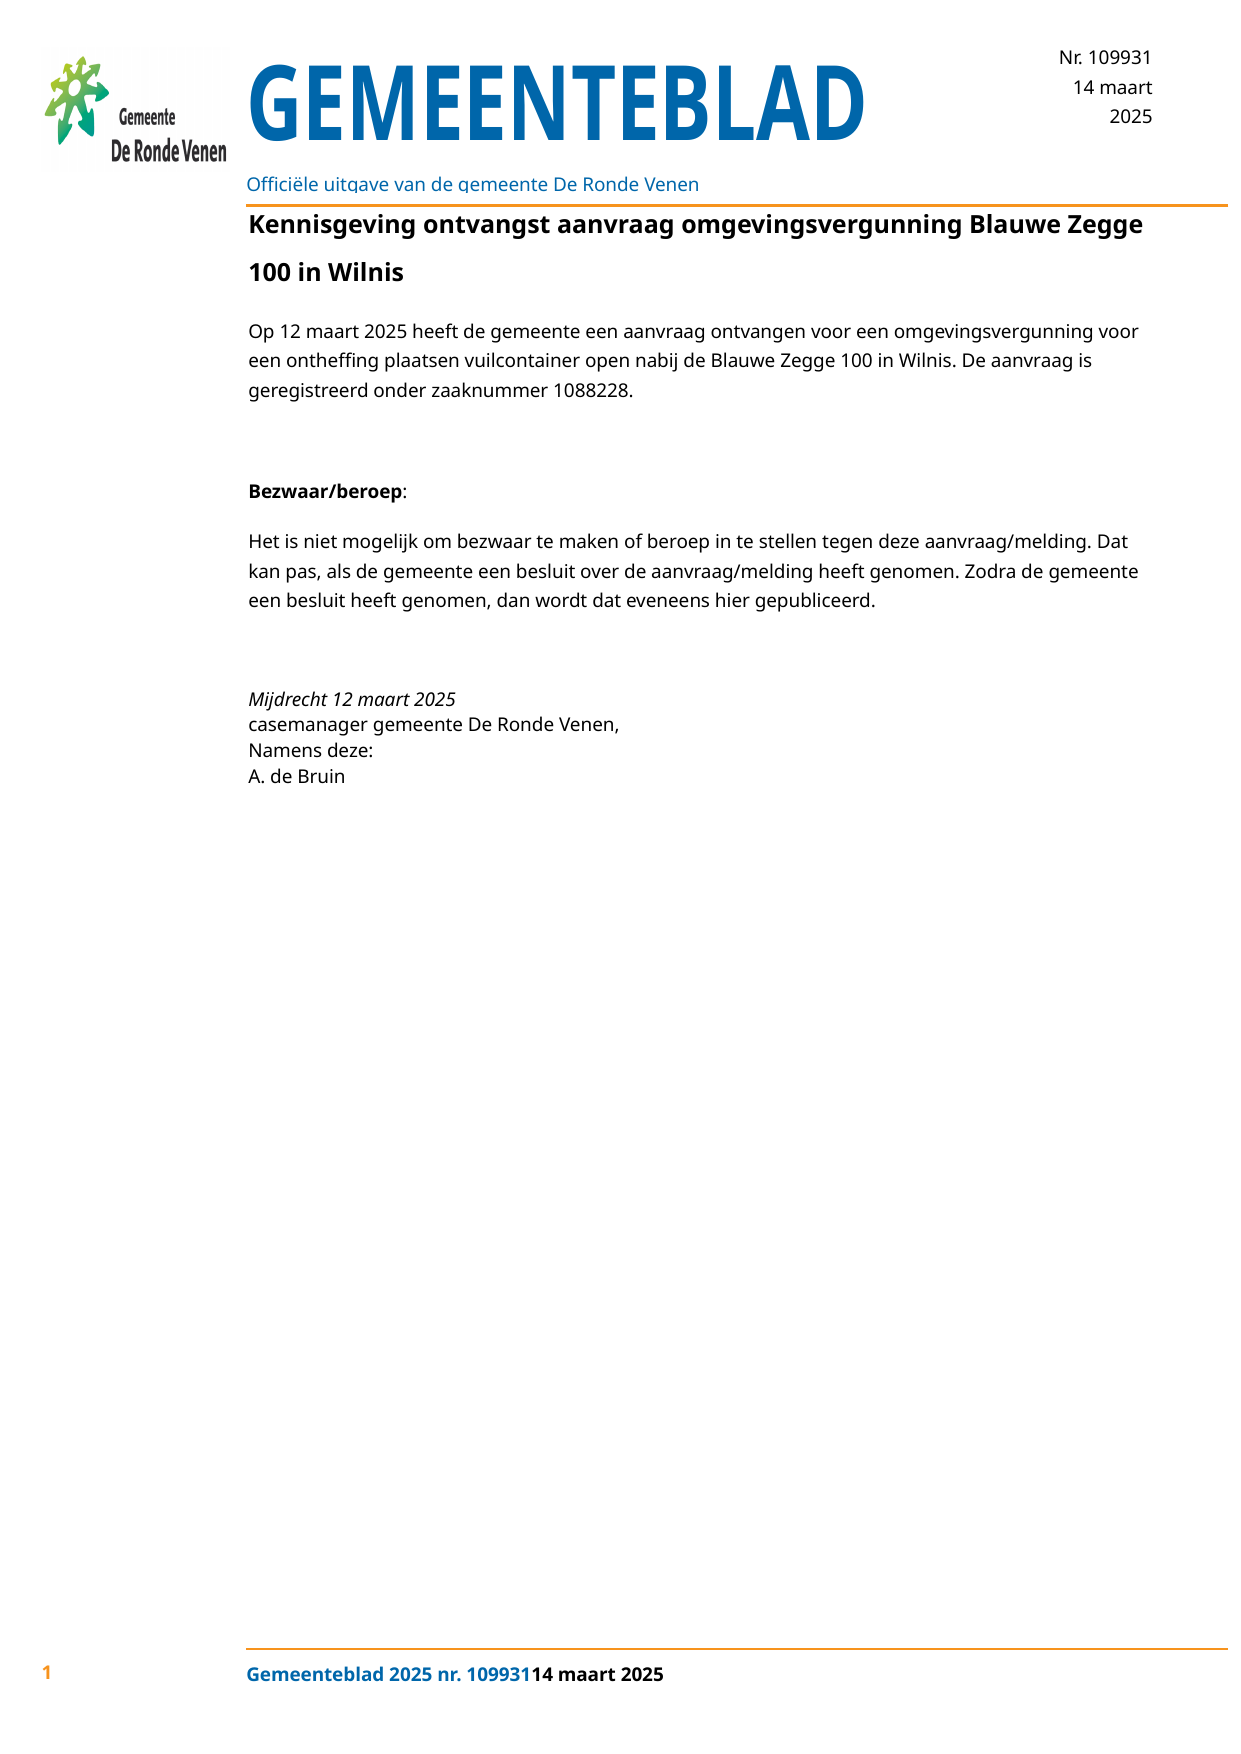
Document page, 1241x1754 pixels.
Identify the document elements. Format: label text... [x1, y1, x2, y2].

text casemanager gemeente De Ronde Venen, [248, 711, 1152, 737]
text A. de Bruin [248, 763, 1152, 789]
text Op 12 maart 2025 heeft de gemeente een aanvraag ontvangen voor een omgevingsvergunning voor een ontheffing plaatsen vuilcontainer open nabij de Blauwe Zegge 100 in Wilnis. De aanvraag is geregistreerd onder zaaknummer 1088228. [248, 318, 1152, 403]
text Mijdrecht 12 maart 2025 [248, 686, 1152, 711]
picture [41, 47, 231, 172]
text Kennisgeving ontvangst aanvraag omgevingsvergunning Blauwe Zegge 100 in Wilnis [248, 207, 1152, 288]
text Namens deze: [248, 737, 1152, 763]
text Bezwaar/beroep: [248, 478, 1152, 504]
text Het is niet mogelijk om bezwaar te maken of beroep in te stellen tegen deze aanvraag/melding. Dat kan pas, als de gemeente een besluit over de aanvraag/melding heeft genomen. Zodra de gemeente een besluit heeft genomen, dan wordt dat eveneens hier gepubliceerd. [248, 528, 1152, 613]
